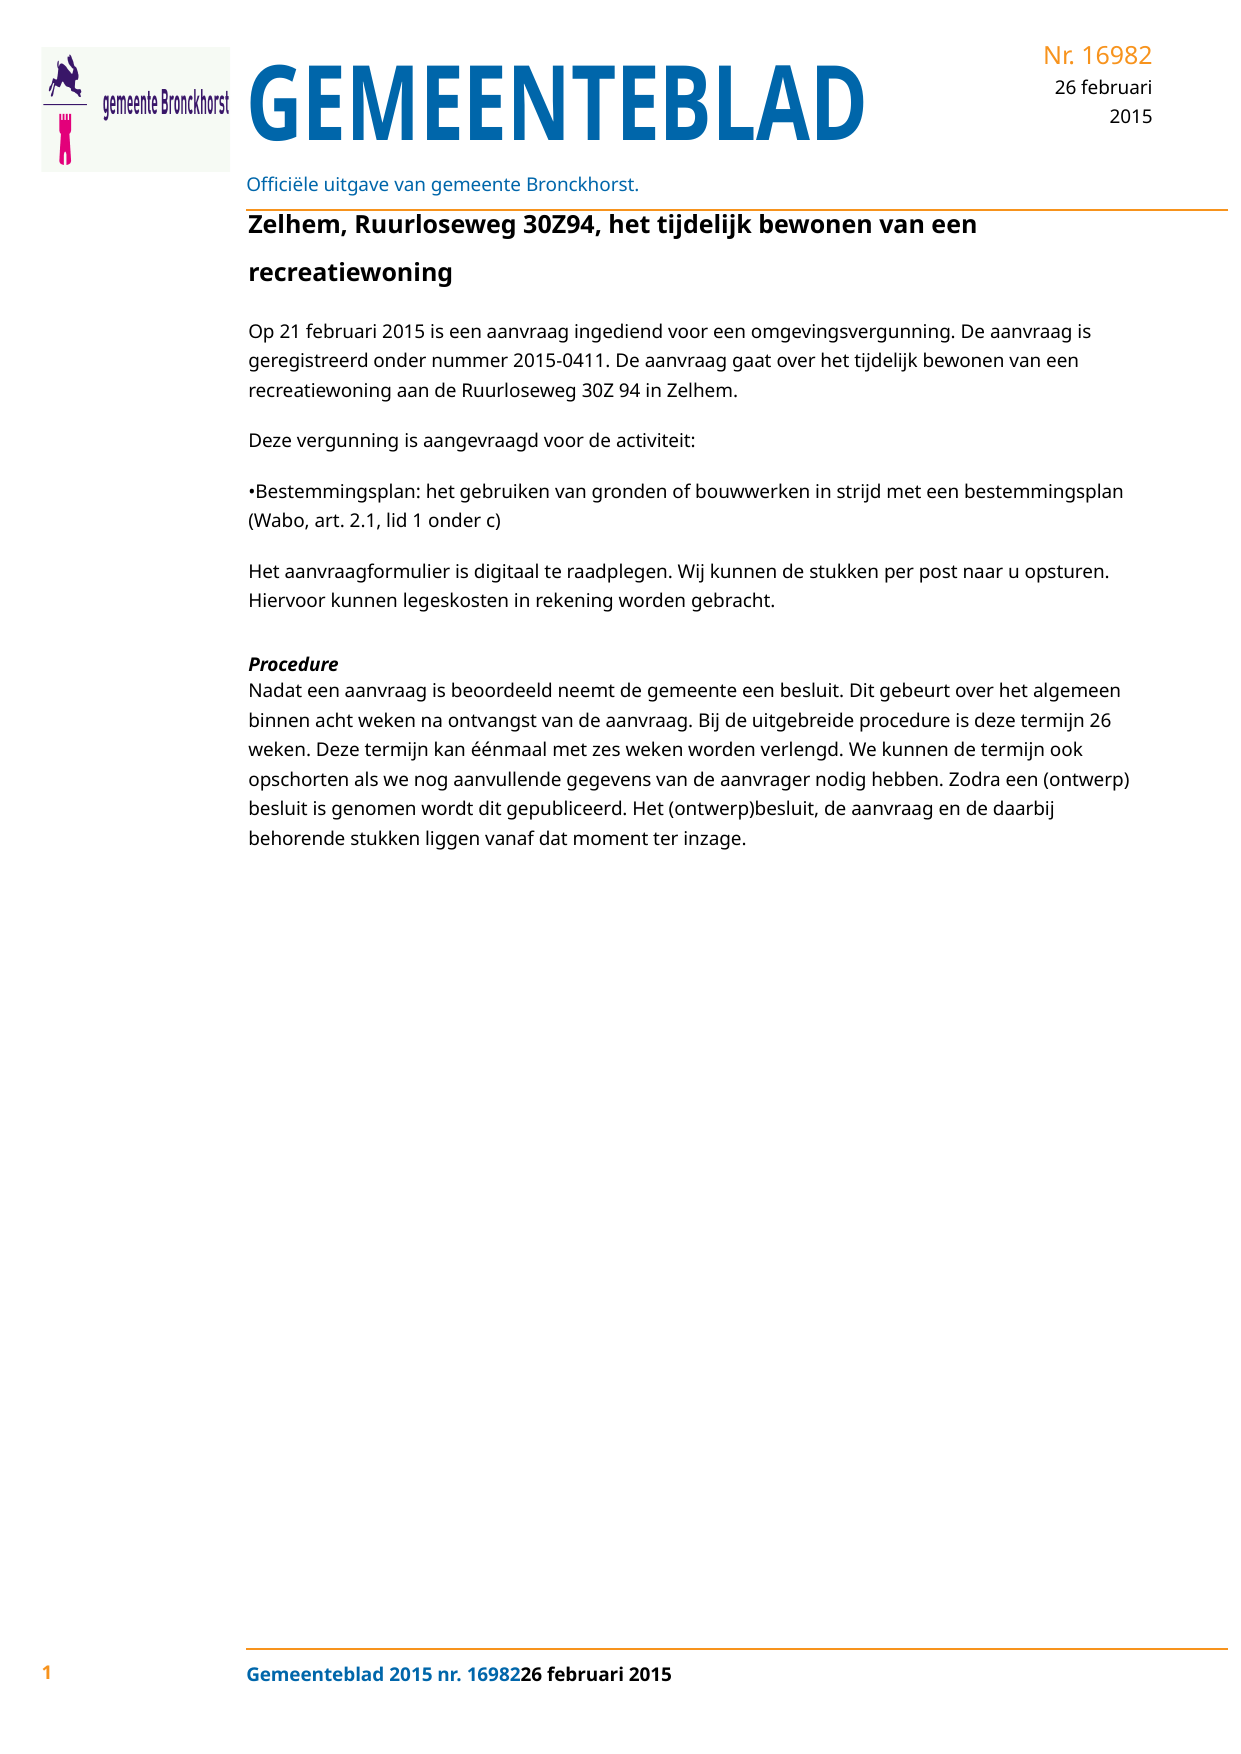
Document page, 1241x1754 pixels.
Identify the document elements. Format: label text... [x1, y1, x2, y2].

picture [41, 47, 231, 172]
text •Bestemmingsplan: het gebruiken van gronden of bouwwerken in strijd met een bestemmingsplan (Wabo, art. 2.1, lid 1 onder c) [248, 478, 1152, 533]
text Deze vergunning is aangevraagd voor de activiteit: [248, 427, 1152, 453]
text Zelhem, Ruurloseweg 30Z94, het tijdelijk bewonen van een recreatiewoning [248, 211, 1152, 288]
text Nadat een aanvraag is beoordeeld neemt de gemeente een besluit. Dit gebeurt over het algemeen binnen acht weken na ontvangst van de aanvraag. Bij de uitgebreide procedure is deze termijn 26 weken. Deze termijn kan éénmaal met zes weken worden verlengd. We kunnen de termijn ook opschorten als we nog aanvullende gegevens van de aanvrager nodig hebben. Zodra een (ontwerp) besluit is genomen wordt dit gepubliceerd. Het (ontwerp)besluit, de aanvraag en de daarbij behorende stukken liggen vanaf dat moment ter inzage. [248, 677, 1152, 851]
text Procedure [248, 651, 1152, 677]
text Het aanvraagformulier is digitaal te raadplegen. Wij kunnen de stukken per post naar u opsturen. Hiervoor kunnen legeskosten in rekening worden gebracht. [248, 558, 1152, 613]
text Op 21 februari 2015 is een aanvraag ingediend voor een omgevingsvergunning. De aanvraag is geregistreerd onder nummer 2015-0411. De aanvraag gaat over het tijdelijk bewonen van een recreatiewoning aan de Ruurloseweg 30Z 94 in Zelhem. [248, 318, 1152, 403]
